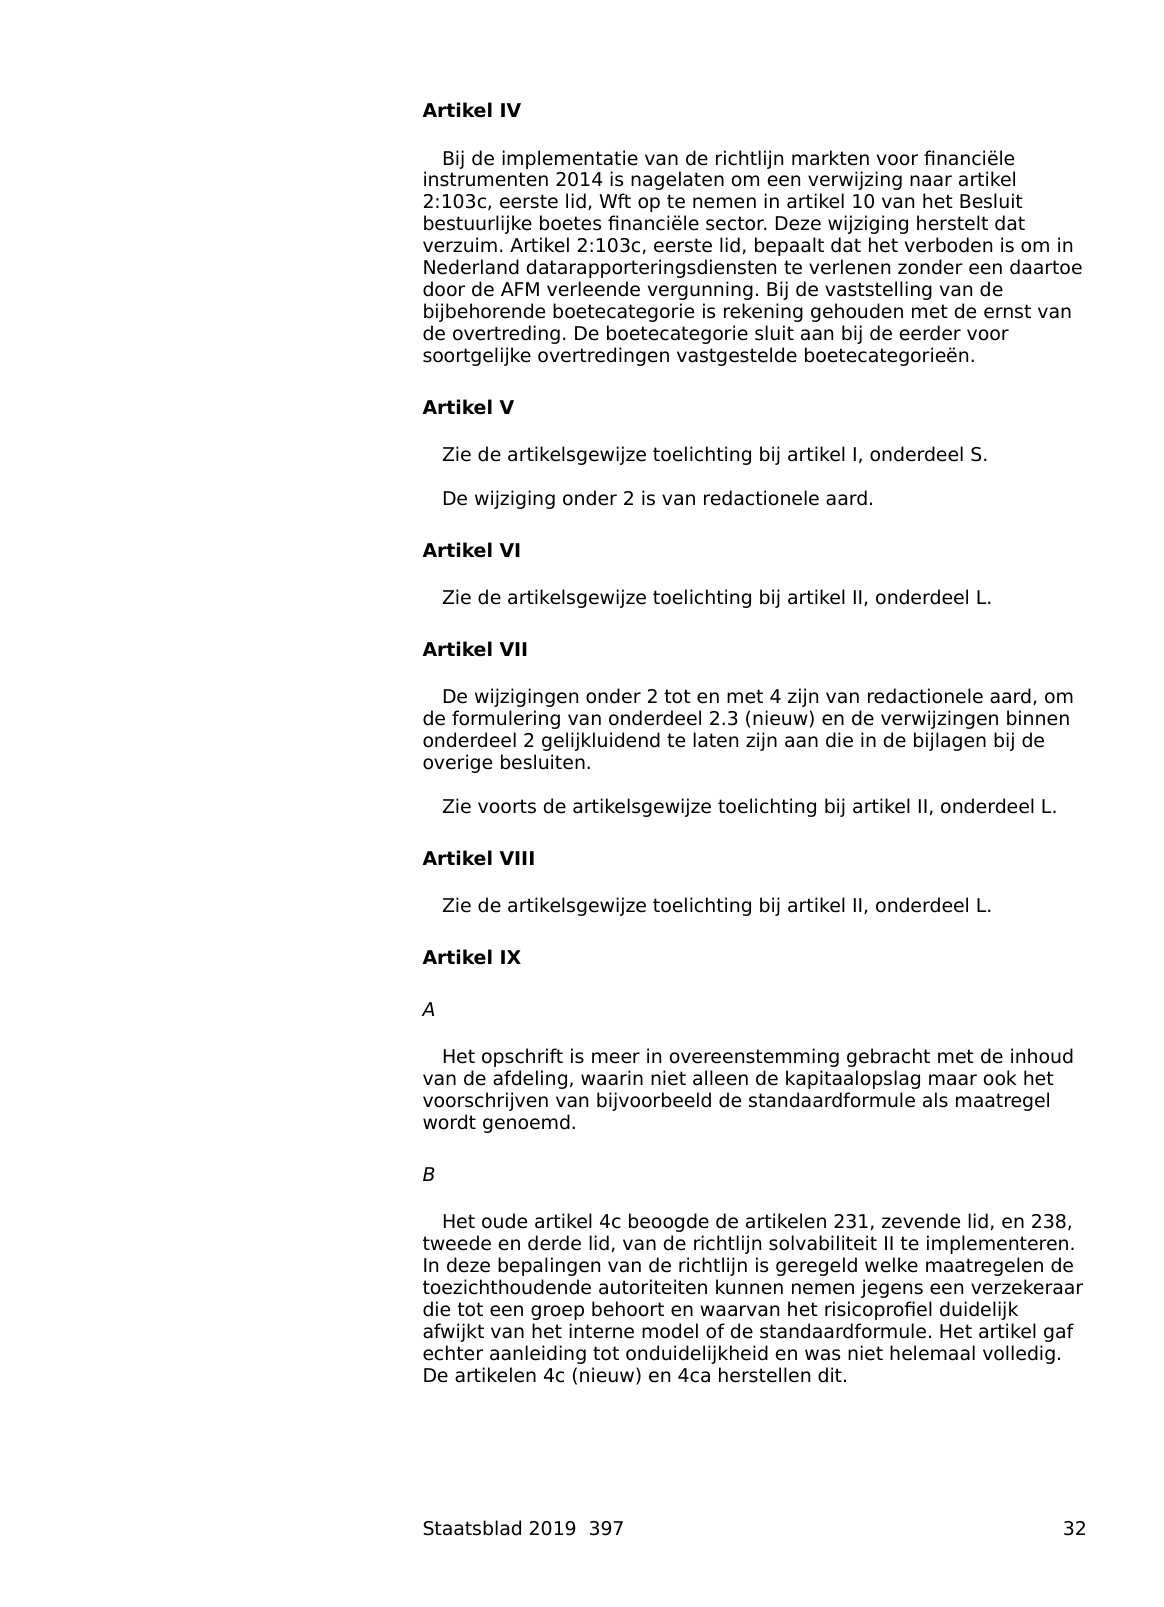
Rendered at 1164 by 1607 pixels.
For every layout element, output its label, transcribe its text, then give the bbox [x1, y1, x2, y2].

text Bij de implementatie van de richtlijn markten voor financiële instrumenten 2014 is nagelaten om een verwijzing naar artikel 2:103c, eerste lid, Wft op te nemen in artikel 10 van het Besluit bestuurlijke boetes financiële sector. Deze wijziging herstelt dat verzuim. Artikel 2:103c, eerste lid, bepaalt dat het verboden is om in Nederland datarapporteringsdiensten te verlenen zonder een daartoe door de AFM verleende vergunning. Bij de vaststelling van de bijbehorende boetecategorie is rekening gehouden met de ernst van de overtreding. De boetecategorie sluit aan bij de eerder voor soortgelijke overtredingen vastgestelde boetecategorieën. [422, 147, 1087, 367]
subtitle Artikel IX [422, 947, 1087, 969]
text Zie de artikelsgewijze toelichting bij artikel I, onderdeel S. [422, 444, 1087, 466]
subtitle Artikel V [422, 397, 1087, 419]
text Het opschrift is meer in overeenstemming gebracht met de inhoud van de afdeling, waarin niet alleen de kapitaalopslag maar ook het voorschrijven van bijvoorbeeld de standaardformule als maatregel wordt genoemd. [422, 1046, 1087, 1134]
subtitle Artikel VI [422, 540, 1087, 562]
text Zie de artikelsgewijze toelichting bij artikel II, onderdeel L. [422, 587, 1087, 609]
subtitle Artikel VII [422, 639, 1087, 661]
text De wijzigingen onder 2 tot en met 4 zijn van redactionele aard, om de formulering van onderdeel 2.3 (nieuw) en de verwijzingen binnen onderdeel 2 gelijkluidend te laten zijn aan die in de bijlagen bij de overige besluiten. [422, 686, 1087, 774]
subtitle B [422, 1164, 1087, 1186]
subtitle Artikel VIII [422, 848, 1087, 870]
text Zie voorts de artikelsgewijze toelichting bij artikel II, onderdeel L. [422, 796, 1087, 818]
text Zie de artikelsgewijze toelichting bij artikel II, onderdeel L. [422, 895, 1087, 917]
subtitle Artikel IV [422, 100, 1087, 122]
text Het oude artikel 4c beoogde de artikelen 231, zevende lid, en 238, tweede en derde lid, van de richtlijn solvabiliteit II te implementeren. In deze bepalingen van de richtlijn is geregeld welke maatregelen de toezichthoudende autoriteiten kunnen nemen jegens een verzekeraar die tot een groep behoort en waarvan het risicoprofiel duidelijk afwijkt van het interne model of de standaardformule. Het artikel gaf echter aanleiding tot onduidelijkheid en was niet helemaal volledig. De artikelen 4c (nieuw) en 4ca herstellen dit. [422, 1211, 1087, 1387]
text De wijziging onder 2 is van redactionele aard. [422, 488, 1087, 510]
subtitle A [422, 999, 1087, 1021]
